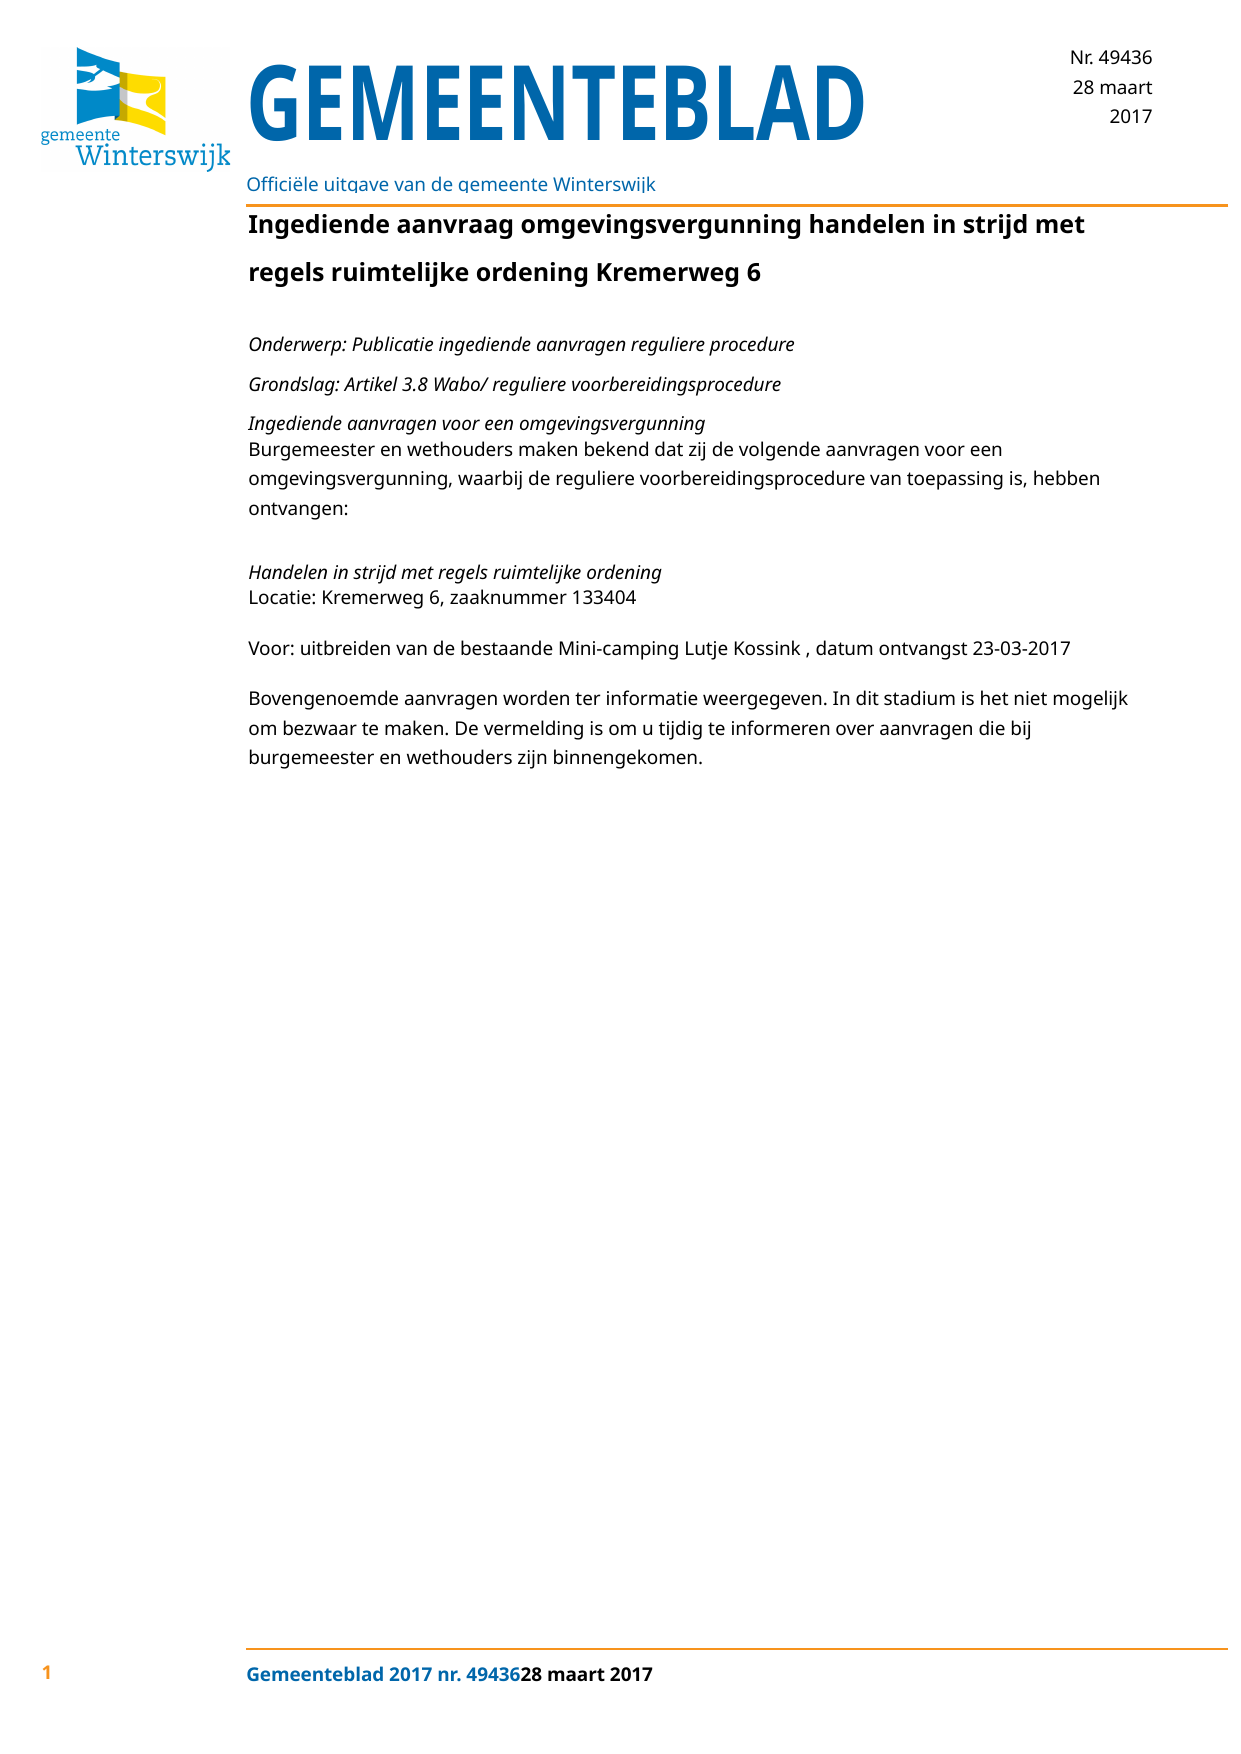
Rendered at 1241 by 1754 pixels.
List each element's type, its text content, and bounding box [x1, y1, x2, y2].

text Grondslag: Artikel 3.8 Wabo/ reguliere voorbereidingsprocedure [248, 371, 1152, 396]
text Handelen in strijd met regels ruimtelijke ordening [248, 559, 1152, 584]
text Voor: uitbreiden van de bestaande Mini-camping Lutje Kossink , datum ontvangst 23-03-2017 [248, 635, 1152, 661]
text Bovengenoemde aanvragen worden ter informatie weergegeven. In dit stadium is het niet mogelijk om bezwaar te maken. De vermelding is om u tijdig te informeren over aanvragen die bij burgemeester en wethouders zijn binnengekomen. [248, 685, 1152, 770]
picture [225, 153, 231, 162]
text Burgemeester en wethouders maken bekend dat zij de volgende aanvragen voor een omgevingsvergunning, waarbij de reguliere voorbereidingsprocedure van toepassing is, hebben ontvangen: [248, 436, 1152, 521]
text Ingediende aanvragen voor een omgevingsvergunning [248, 410, 1152, 436]
text Ingediende aanvraag omgevingsvergunning handelen in strijd met regels ruimtelijke ordening Kremerweg 6 [248, 207, 1152, 288]
picture [41, 47, 231, 172]
text Onderwerp: Publicatie ingediende aanvragen reguliere procedure [248, 331, 1152, 357]
text Locatie: Kremerweg 6, zaaknummer 133404 [248, 584, 1152, 610]
